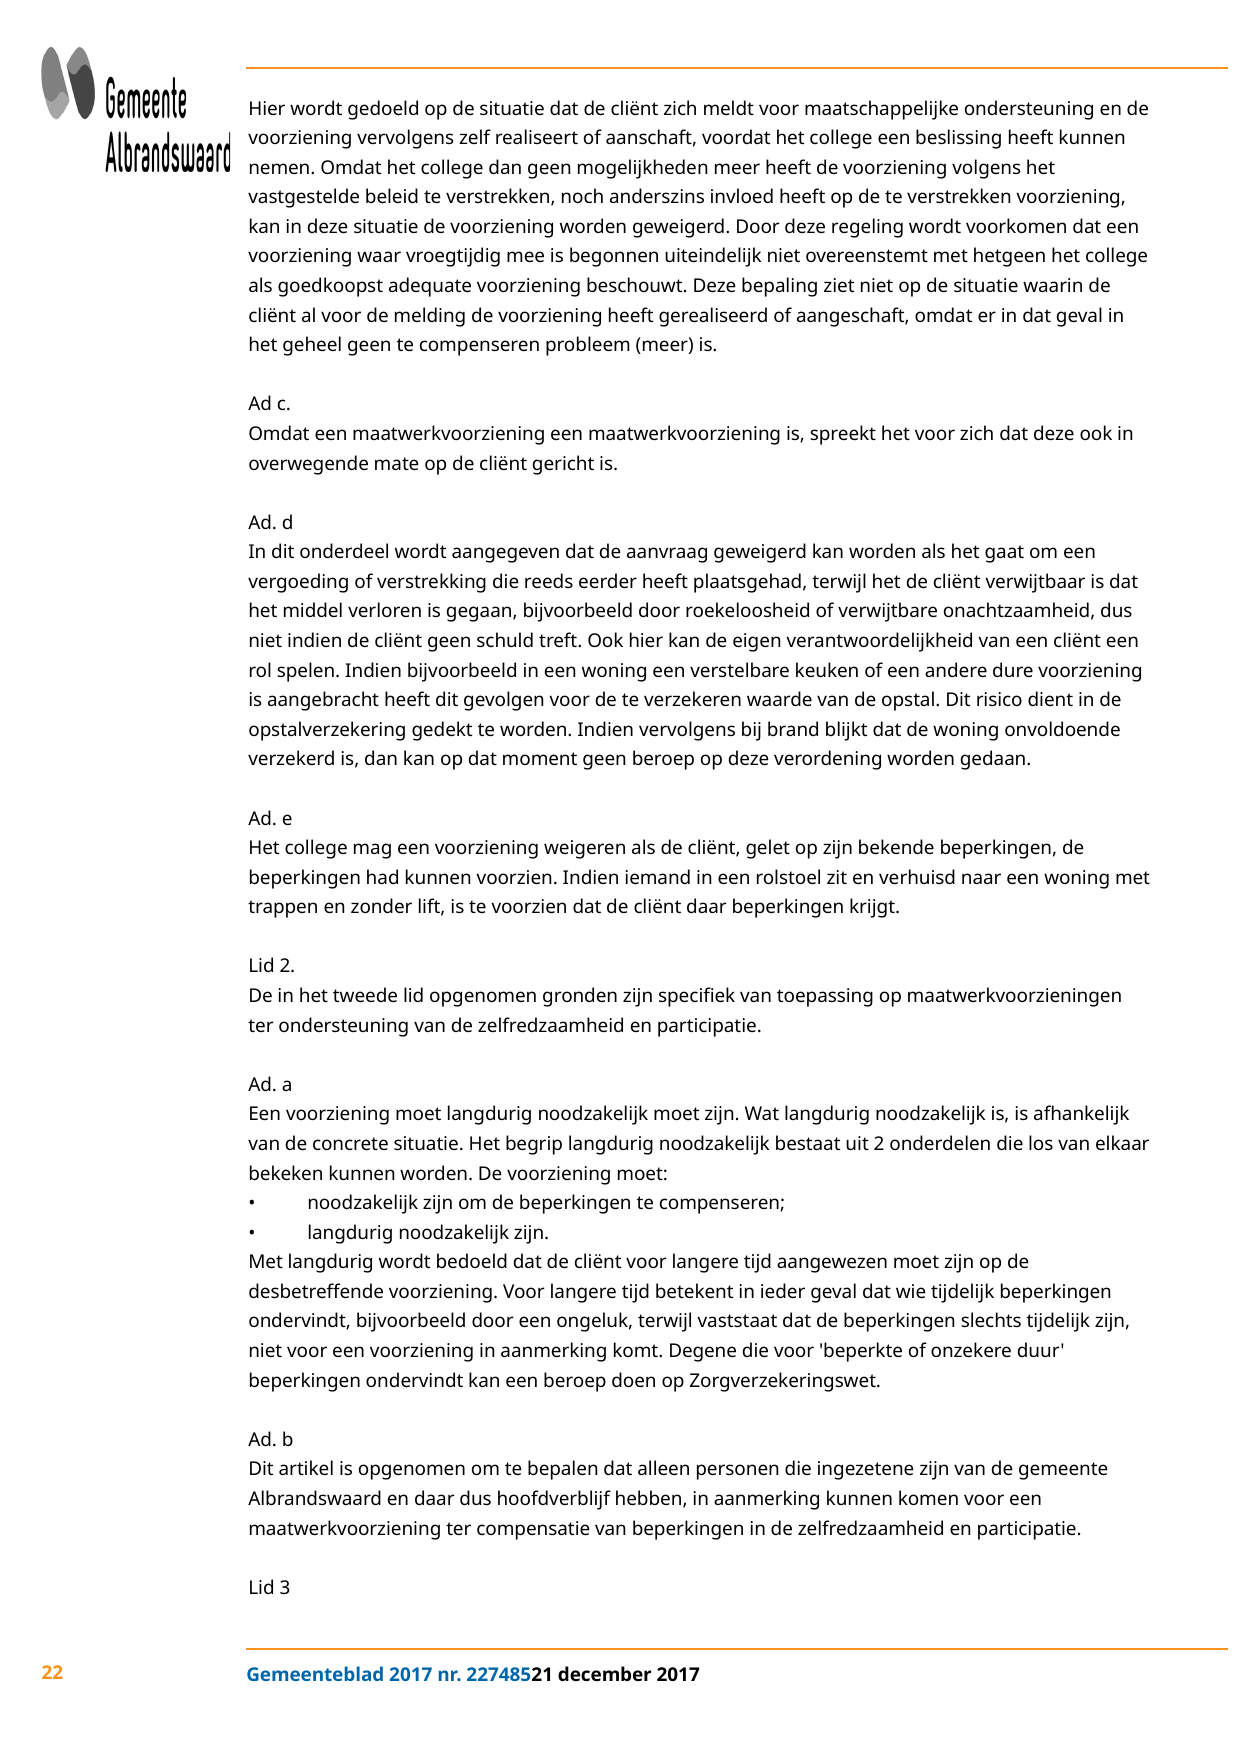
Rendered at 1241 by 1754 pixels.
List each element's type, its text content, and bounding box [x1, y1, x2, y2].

text Een voorziening moet langdurig noodzakelijk moet zijn. Wat langdurig noodzakelijk is, is afhankelijk van de concrete situatie. Het begrip langdurig noodzakelijk bestaat uit 2 onderdelen die los van elkaar bekeken kunnen worden. De voorziening moet: [248, 1101, 1152, 1186]
text Hier wordt gedoeld op de situatie dat de cliënt zich meldt voor maatschappelijke ondersteuning en de voorziening vervolgens zelf realiseert of aanschaft, voordat het college een beslissing heeft kunnen nemen. Omdat het college dan geen mogelijkheden meer heeft de voorziening volgens het vastgestelde beleid te verstrekken, noch anderszins invloed heeft op de te verstrekken voorziening, kan in deze situatie de voorziening worden geweigerd. Door deze regeling wordt voorkomen dat een voorziening waar vroegtijdig mee is begonnen uiteindelijk niet overeenstemt met hetgeen het college als goedkoopst adequate voorziening beschouwt. Deze bepaling ziet niet op de situatie waarin de cliënt al voor de melding de voorziening heeft gerealiseerd of aangeschaft, omdat er in dat geval in het geheel geen te compenseren probleem (meer) is. [248, 95, 1152, 357]
list langdurig noodzakelijk zijn. [248, 1219, 1152, 1245]
picture [41, 47, 231, 172]
text Lid 3 [248, 1574, 1152, 1600]
text Ad. e [248, 805, 1152, 831]
text De in het tweede lid opgenomen gronden zijn specifiek van toepassing op maatwerkvoorzieningen [248, 982, 1152, 1008]
list noodzakelijk zijn om de beperkingen te compenseren; [248, 1189, 1152, 1215]
text Het college mag een voorziening weigeren als de cliënt, gelet op zijn bekende beperkingen, de beperkingen had kunnen voorzien. Indien iemand in een rolstoel zit en verhuisd naar een woning met trappen en zonder lift, is te voorzien dat de cliënt daar beperkingen krijgt. [248, 834, 1152, 919]
text Ad c. [248, 391, 1152, 416]
text Met langdurig wordt bedoeld dat de cliënt voor langere tijd aangewezen moet zijn op de desbetreffende voorziening. Voor langere tijd betekent in ieder geval dat wie tijdelijk beperkingen ondervindt, bijvoorbeeld door een ongeluk, terwijl vaststaat dat de beperkingen slechts tijdelijk zijn, niet voor een voorziening in aanmerking komt. Degene die voor 'beperkte of onzekere duur' beperkingen ondervindt kan een beroep doen op Zorgverzekeringswet. [248, 1248, 1152, 1393]
text ter ondersteuning van de zelfredzaamheid en participatie. [248, 1012, 1152, 1038]
text Lid 2. [248, 953, 1152, 978]
text Ad. d [248, 509, 1152, 535]
text Omdat een maatwerkvoorziening een maatwerkvoorziening is, spreekt het voor zich dat deze ook in overwegende mate op de cliënt gericht is. [248, 420, 1152, 476]
text In dit onderdeel wordt aangegeven dat de aanvraag geweigerd kan worden als het gaat om een vergoeding of verstrekking die reeds eerder heeft plaatsgehad, terwijl het de cliënt verwijtbaar is dat het middel verloren is gegaan, bijvoorbeeld door roekeloosheid of verwijtbare onachtzaamheid, dus niet indien de cliënt geen schuld treft. Ook hier kan de eigen verantwoordelijkheid van een cliënt een rol spelen. Indien bijvoorbeeld in een woning een verstelbare keuken of een andere dure voorziening is aangebracht heeft dit gevolgen voor de te verzekeren waarde van de opstal. Dit risico dient in de opstalverzekering gedekt te worden. Indien vervolgens bij brand blijkt dat de woning onvoldoende verzekerd is, dan kan op dat moment geen beroep op deze verordening worden gedaan. [248, 538, 1152, 771]
text Dit artikel is opgenomen om te bepalen dat alleen personen die ingezetene zijn van de gemeente Albrandswaard en daar dus hoofdverblijf hebben, in aanmerking kunnen komen voor een maatwerkvoorziening ter compensatie van beperkingen in de zelfredzaamheid en participatie. [248, 1456, 1152, 1541]
text Ad. b [248, 1426, 1152, 1452]
text Ad. a [248, 1071, 1152, 1097]
